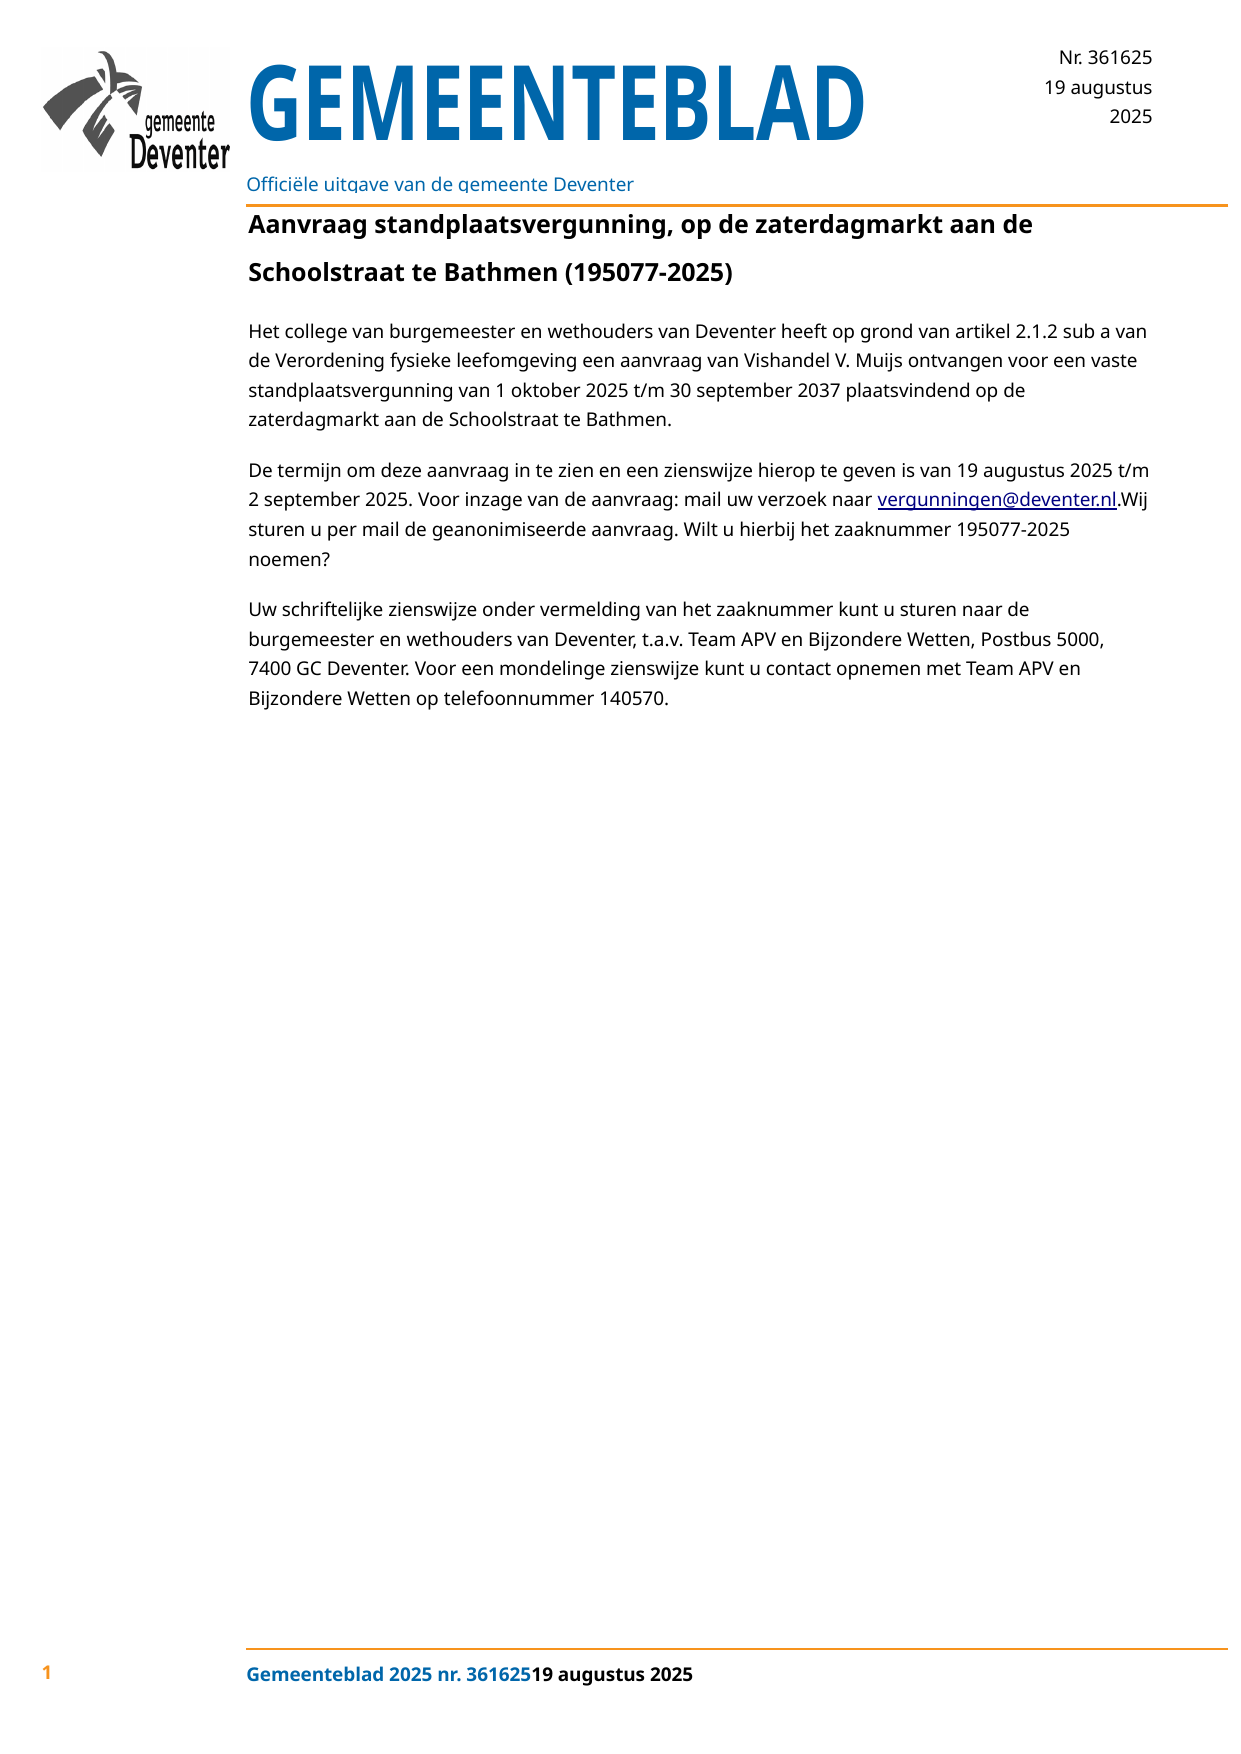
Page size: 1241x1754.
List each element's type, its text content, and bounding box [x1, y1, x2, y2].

picture [41, 47, 231, 172]
text De termijn om deze aanvraag in te zien en een zienswijze hierop te geven is van 19 augustus 2025 t/m 2 september 2025. Voor inzage van de aanvraag: mail uw verzoek naar vergunningen@deventer.nl.Wij sturen u per mail de geanonimiseerde aanvraag. Wilt u hierbij het zaaknummer 195077-2025 noemen? [248, 457, 1152, 572]
text Het college van burgemeester en wethouders van Deventer heeft op grond van artikel 2.1.2 sub a van de Verordening fysieke leefomgeving een aanvraag van Vishandel V. Muijs ontvangen voor een vaste standplaatsvergunning van 1 oktober 2025 t/m 30 september 2037 plaatsvindend op de zaterdagmarkt aan de Schoolstraat te Bathmen. [248, 318, 1152, 432]
text Aanvraag standplaatsvergunning, op de zaterdagmarkt aan de Schoolstraat te Bathmen (195077-2025) [248, 207, 1152, 288]
text Uw schriftelijke zienswijze onder vermelding van het zaaknummer kunt u sturen naar de burgemeester en wethouders van Deventer, t.a.v. Team APV en Bijzondere Wetten, Postbus 5000, 7400 GC Deventer. Voor een mondelinge zienswijze kunt u contact opnemen met Team APV en Bijzondere Wetten op telefoonnummer 140570. [248, 596, 1152, 711]
